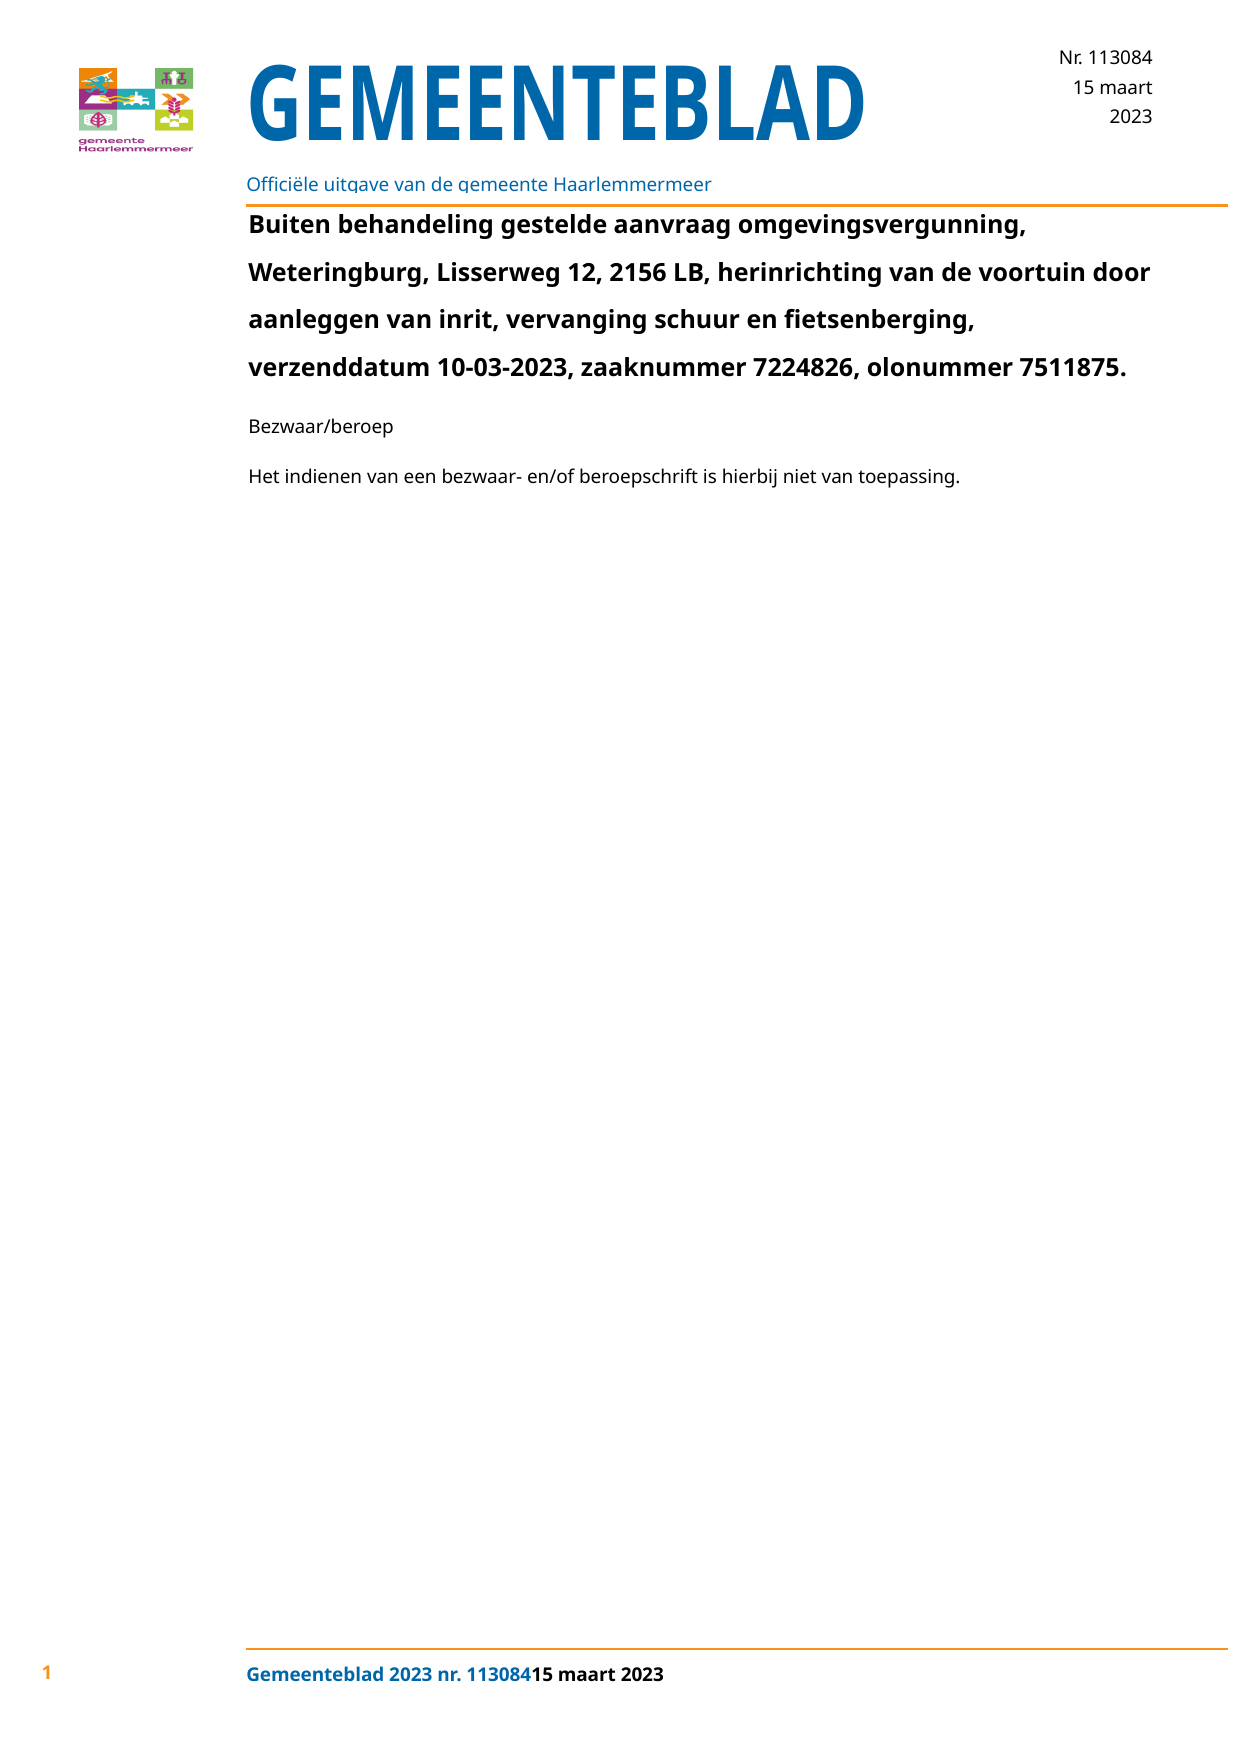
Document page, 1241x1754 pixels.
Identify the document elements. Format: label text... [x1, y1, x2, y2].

picture [41, 47, 231, 172]
text Het indienen van een bezwaar- en/of beroepschrift is hierbij niet van toepassing. [248, 463, 1152, 489]
text Bezwaar/beroep [248, 413, 1152, 439]
text Buiten behandeling gestelde aanvraag omgevingsvergunning, Weteringburg, Lisserweg 12, 2156 LB, herinrichting van de voortuin door aanleggen van inrit, vervanging schuur en fietsenberging, verzenddatum 10-03-2023, zaaknummer 7224826, olonummer 7511875. [248, 207, 1152, 384]
